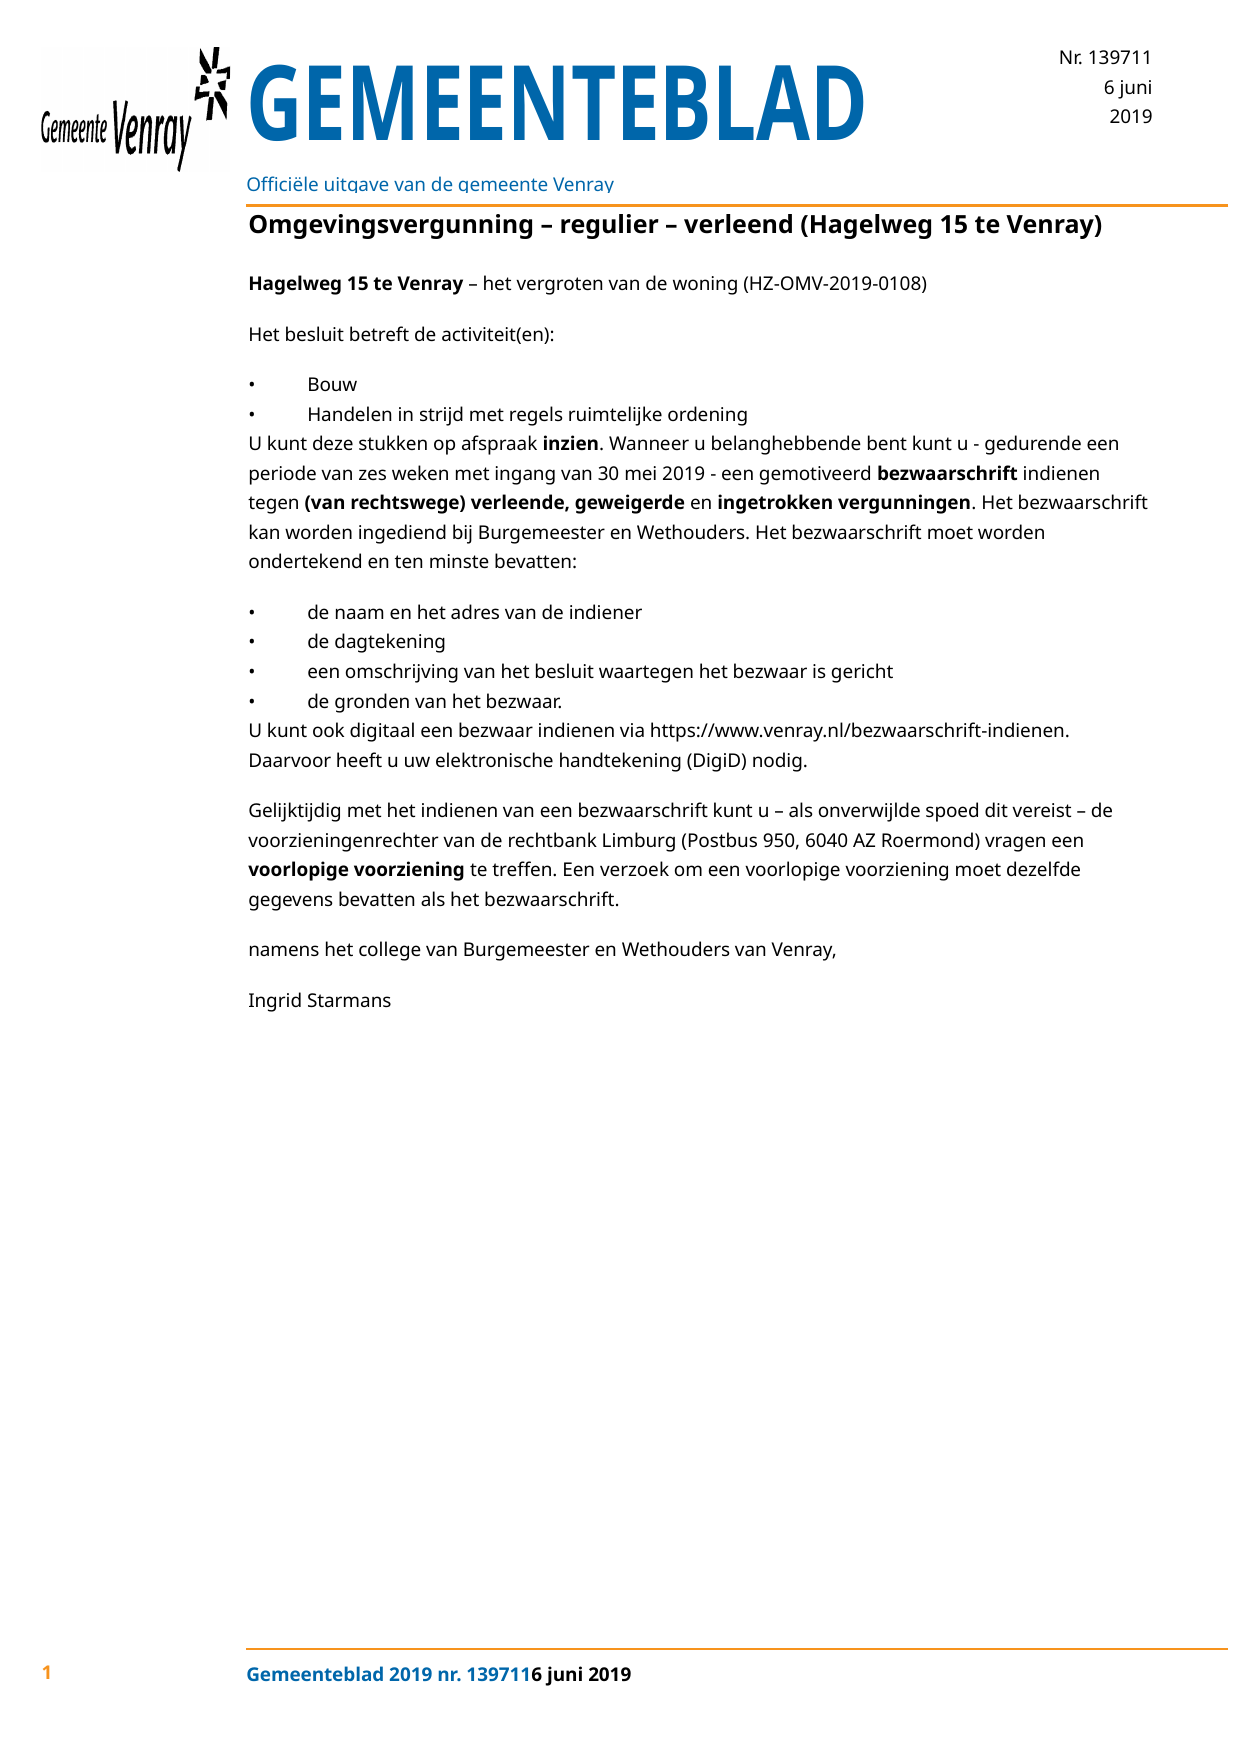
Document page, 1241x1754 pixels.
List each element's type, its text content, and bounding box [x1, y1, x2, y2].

text U kunt ook digitaal een bezwaar indienen via https://www.venray.nl/bezwaarschrift-indienen. Daarvoor heeft u uw elektronische handtekening (DigiD) nodig. [248, 717, 1152, 773]
list Bouw [248, 371, 1152, 397]
list Handelen in strijd met regels ruimtelijke ordening [248, 401, 1152, 426]
text Hagelweg 15 te Venray – het vergroten van de woning (HZ-OMV-2019-0108) [248, 270, 1152, 296]
text Gelijktijdig met het indienen van een bezwaarschrift kunt u – als onverwijlde spoed dit vereist – de voorzieningenrechter van de rechtbank Limburg (Postbus 950, 6040 AZ Roermond) vragen een voorlopige voorziening te treffen. Een verzoek om een voorlopige voorziening moet dezelfde gegevens bevatten als het bezwaarschrift. [248, 797, 1152, 912]
text Omgevingsvergunning – regulier – verleend (Hagelweg 15 te Venray) [248, 207, 1152, 241]
list de gronden van het bezwaar. [248, 688, 1152, 713]
text Het besluit betreft de activiteit(en): [248, 321, 1152, 346]
text Ingrid Starmans [248, 987, 1152, 1013]
picture [41, 47, 231, 172]
text namens het college van Burgemeester en Wethouders van Venray, [248, 937, 1152, 962]
list de naam en het adres van de indiener [248, 599, 1152, 625]
list de dagtekening [248, 629, 1152, 654]
text U kunt deze stukken op afspraak inzien. Wanneer u belanghebbende bent kunt u - gedurende een periode van zes weken met ingang van 30 mei 2019 - een gemotiveerd bezwaarschrift indienen tegen (van rechtswege) verleende, geweigerde en ingetrokken vergunningen. Het bezwaarschrift kan worden ingediend bij Burgemeester en Wethouders. Het bezwaarschrift moet worden ondertekend en ten minste bevatten: [248, 430, 1152, 574]
list een omschrijving van het besluit waartegen het bezwaar is gericht [248, 658, 1152, 684]
